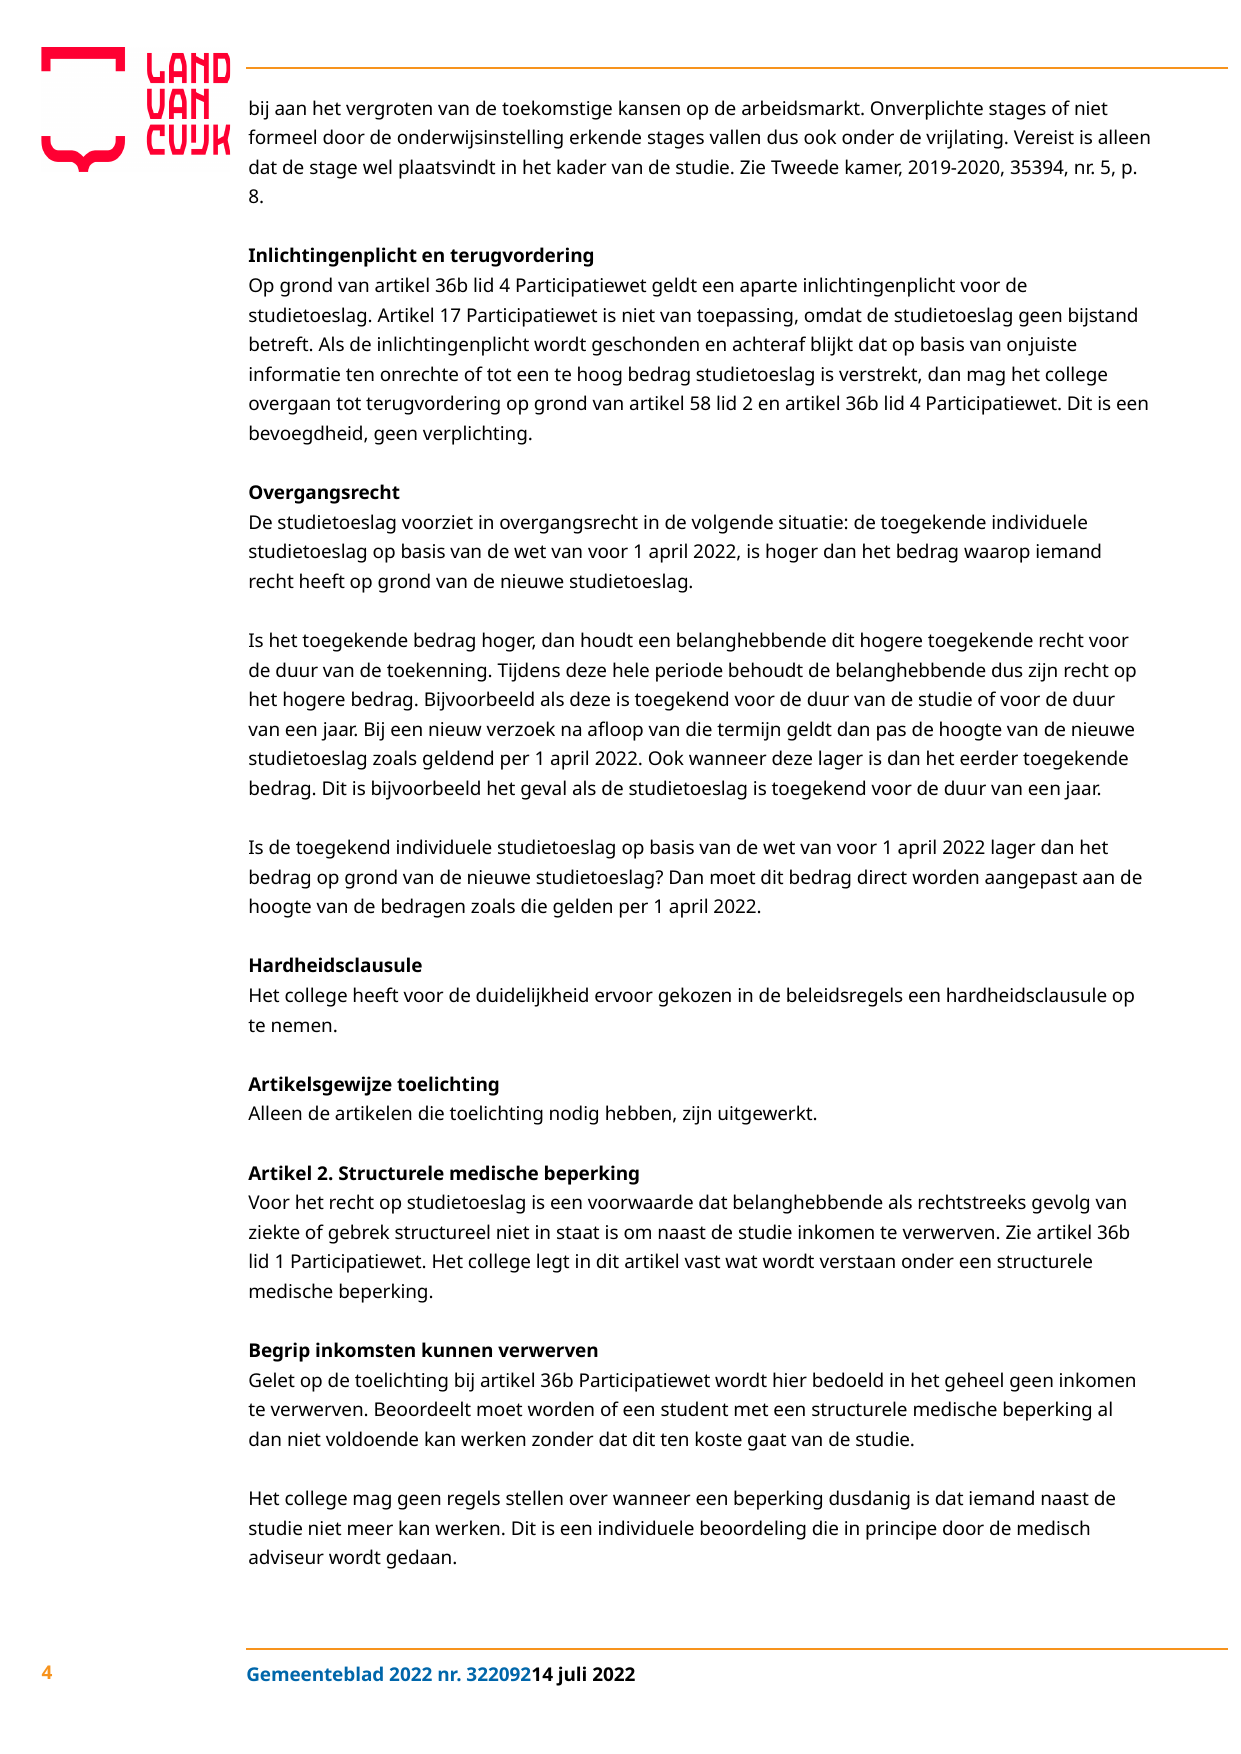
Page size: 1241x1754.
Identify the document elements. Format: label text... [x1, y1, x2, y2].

text Overgangsrecht [248, 479, 1152, 505]
text Het college heeft voor de duidelijkheid ervoor gekozen in de beleidsregels een hardheidsclausule op te nemen. [248, 982, 1152, 1038]
text Inlichtingenplicht en terugvordering [248, 243, 1152, 268]
text Het college mag geen regels stellen over wanneer een beperking dusdanig is dat iemand naast de studie niet meer kan werken. Dit is een individuele beoordeling die in principe door de medisch adviseur wordt gedaan. [248, 1485, 1152, 1570]
text Is de toegekend individuele studietoeslag op basis van de wet van voor 1 april 2022 lager dan het bedrag op grond van de nieuwe studietoeslag? Dan moet dit bedrag direct worden aangepast aan de hoogte van de bedragen zoals die gelden per 1 april 2022. [248, 834, 1152, 919]
text Is het toegekende bedrag hoger, dan houdt een belanghebbende dit hogere toegekende recht voor de duur van de toekenning. Tijdens deze hele periode behoudt de belanghebbende dus zijn recht op het hogere bedrag. Bijvoorbeeld als deze is toegekend voor de duur van de studie of voor de duur van een jaar. Bij een nieuw verzoek na afloop van die termijn geldt dan pas de hoogte van de nieuwe studietoeslag zoals geldend per 1 april 2022. Ook wanneer deze lager is dan het eerder toegekende bedrag. Dit is bijvoorbeeld het geval als de studietoeslag is toegekend voor de duur van een jaar. [248, 627, 1152, 801]
text Hardheidsclausule [248, 953, 1152, 978]
text Artikel 2. Structurele medische beperking [248, 1160, 1152, 1186]
text Gelet op de toelichting bij artikel 36b Participatiewet wordt hier bedoeld in het geheel geen inkomen te verwerven. Beoordeelt moet worden of een student met een structurele medische beperking al dan niet voldoende kan werken zonder dat dit ten koste gaat van de studie. [248, 1367, 1152, 1452]
text Artikelsgewijze toelichting [248, 1071, 1152, 1097]
text Voor het recht op studietoeslag is een voorwaarde dat belanghebbende als rechtstreeks gevolg van ziekte of gebrek structureel niet in staat is om naast de studie inkomen te verwerven. Zie artikel 36b lid 1 Participatiewet. Het college legt in dit artikel vast wat wordt verstaan onder een structurele medische beperking. [248, 1189, 1152, 1304]
text Op grond van artikel 36b lid 4 Participatiewet geldt een aparte inlichtingenplicht voor de studietoeslag. Artikel 17 Participatiewet is niet van toepassing, omdat de studietoeslag geen bijstand betreft. Als de inlichtingenplicht wordt geschonden en achteraf blijkt dat op basis van onjuiste informatie ten onrechte of tot een te hoog bedrag studietoeslag is verstrekt, dan mag het college overgaan tot terugvordering op grond van artikel 58 lid 2 en artikel 36b lid 4 Participatiewet. Dit is een bevoegdheid, geen verplichting. [248, 272, 1152, 446]
text De studietoeslag voorziet in overgangsrecht in de volgende situatie: de toegekende individuele studietoeslag op basis van de wet van voor 1 april 2022, is hoger dan het bedrag waarop iemand recht heeft op grond van de nieuwe studietoeslag. [248, 509, 1152, 594]
text Begrip inkomsten kunnen verwerven [248, 1337, 1152, 1363]
text bij aan het vergroten van de toekomstige kansen op de arbeidsmarkt. Onverplichte stages of niet formeel door de onderwijsinstelling erkende stages vallen dus ook onder de vrijlating. Vereist is alleen dat de stage wel plaatsvindt in het kader van de studie. Zie Tweede kamer, 2019-2020, 35394, nr. 5, p. 8. [248, 95, 1152, 209]
text Alleen de artikelen die toelichting nodig hebben, zijn uitgewerkt. [248, 1101, 1152, 1126]
picture [41, 47, 231, 172]
